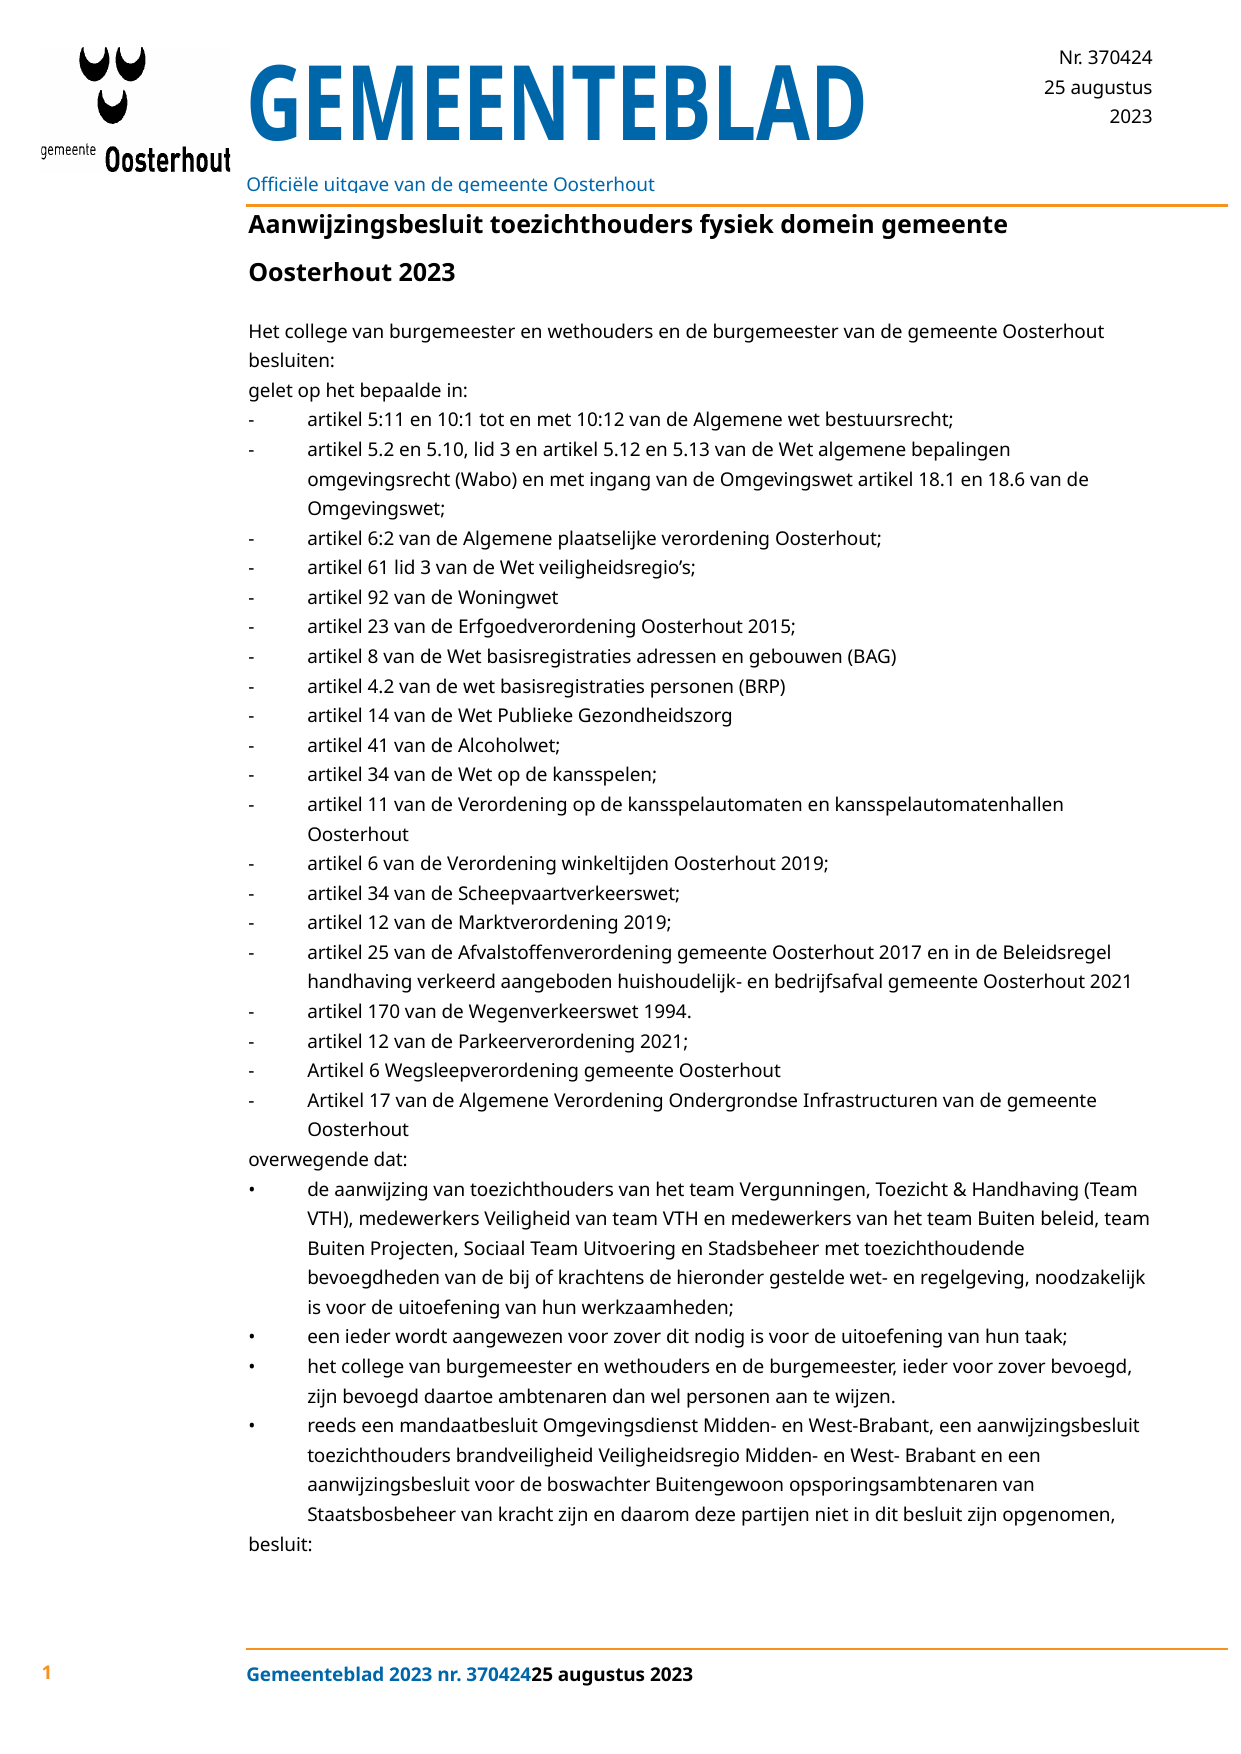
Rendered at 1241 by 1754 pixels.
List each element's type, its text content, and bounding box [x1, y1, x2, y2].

text besluit: [248, 1531, 1152, 1557]
list de aanwijzing van toezichthouders van het team Vergunningen, Toezicht & Handhaving (Team VTH), medewerkers Veiligheid van team VTH en medewerkers van het team Buiten beleid, team Buiten Projecten, Sociaal Team Uitvoering en Stadsbeheer met toezichthoudende bevoegdheden van de bij of krachtens de hieronder gestelde wet- en regelgeving, noodzakelijk is voor de uitoefening van hun werkzaamheden; [248, 1176, 1152, 1320]
list artikel 5:11 en 10:1 tot en met 10:12 van de Algemene wet bestuursrecht; [248, 407, 1152, 432]
list artikel 12 van de Marktverordening 2019; [248, 909, 1152, 935]
list artikel 25 van de Afvalstoffenverordening gemeente Oosterhout 2017 en in de Beleidsregel handhaving verkeerd aangeboden huishoudelijk- en bedrijfsafval gemeente Oosterhout 2021 [248, 939, 1152, 994]
list het college van burgemeester en wethouders en de burgemeester, ieder voor zover bevoegd, zijn bevoegd daartoe ambtenaren dan wel personen aan te wijzen. [248, 1353, 1152, 1409]
list artikel 6 van de Verordening winkeltijden Oosterhout 2019; [248, 850, 1152, 876]
list artikel 12 van de Parkeerverordening 2021; [248, 1028, 1152, 1054]
text gelet op het bepaalde in: [248, 377, 1152, 403]
list artikel 6:2 van de Algemene plaatselijke verordening Oosterhout; [248, 525, 1152, 551]
list Artikel 6 Wegsleepverordening gemeente Oosterhout [248, 1057, 1152, 1083]
text overwegende dat: [248, 1146, 1152, 1172]
list artikel 5.2 en 5.10, lid 3 en artikel 5.12 en 5.13 van de Wet algemene bepalingen omgevingsrecht (Wabo) en met ingang van de Omgevingswet artikel 18.1 en 18.6 van de Omgevingswet; [248, 436, 1152, 521]
list artikel 34 van de Wet op de kansspelen; [248, 762, 1152, 787]
list artikel 61 lid 3 van de Wet veiligheidsregio’s; [248, 554, 1152, 580]
list artikel 23 van de Erfgoedverordening Oosterhout 2015; [248, 614, 1152, 639]
list artikel 8 van de Wet basisregistraties adressen en gebouwen (BAG) [248, 643, 1152, 669]
list artikel 14 van de Wet Publieke Gezondheidszorg [248, 702, 1152, 728]
text Het college van burgemeester en wethouders en de burgemeester van de gemeente Oosterhout besluiten: [248, 318, 1152, 373]
picture [41, 47, 231, 172]
list artikel 4.2 van de wet basisregistraties personen (BRP) [248, 673, 1152, 699]
list artikel 11 van de Verordening op de kansspelautomaten en kansspelautomatenhallen Oosterhout [248, 791, 1152, 847]
list reeds een mandaatbesluit Omgevingsdienst Midden- en West-Brabant, een aanwijzingsbesluit toezichthouders brandveiligheid Veiligheidsregio Midden- en West- Brabant en een aanwijzingsbesluit voor de boswachter Buitengewoon opsporingsambtenaren van Staatsbosbeheer van kracht zijn en daarom deze partijen niet in dit besluit zijn opgenomen, [248, 1412, 1152, 1527]
list artikel 170 van de Wegenverkeerswet 1994. [248, 998, 1152, 1024]
text Aanwijzingsbesluit toezichthouders fysiek domein gemeente Oosterhout 2023 [248, 207, 1152, 288]
list een ieder wordt aangewezen voor zover dit nodig is voor de uitoefening van hun taak; [248, 1324, 1152, 1349]
list artikel 41 van de Alcoholwet; [248, 732, 1152, 758]
list Artikel 17 van de Algemene Verordening Ondergrondse Infrastructuren van de gemeente Oosterhout [248, 1087, 1152, 1142]
list artikel 34 van de Scheepvaartverkeerswet; [248, 880, 1152, 906]
list artikel 92 van de Woningwet [248, 584, 1152, 610]
